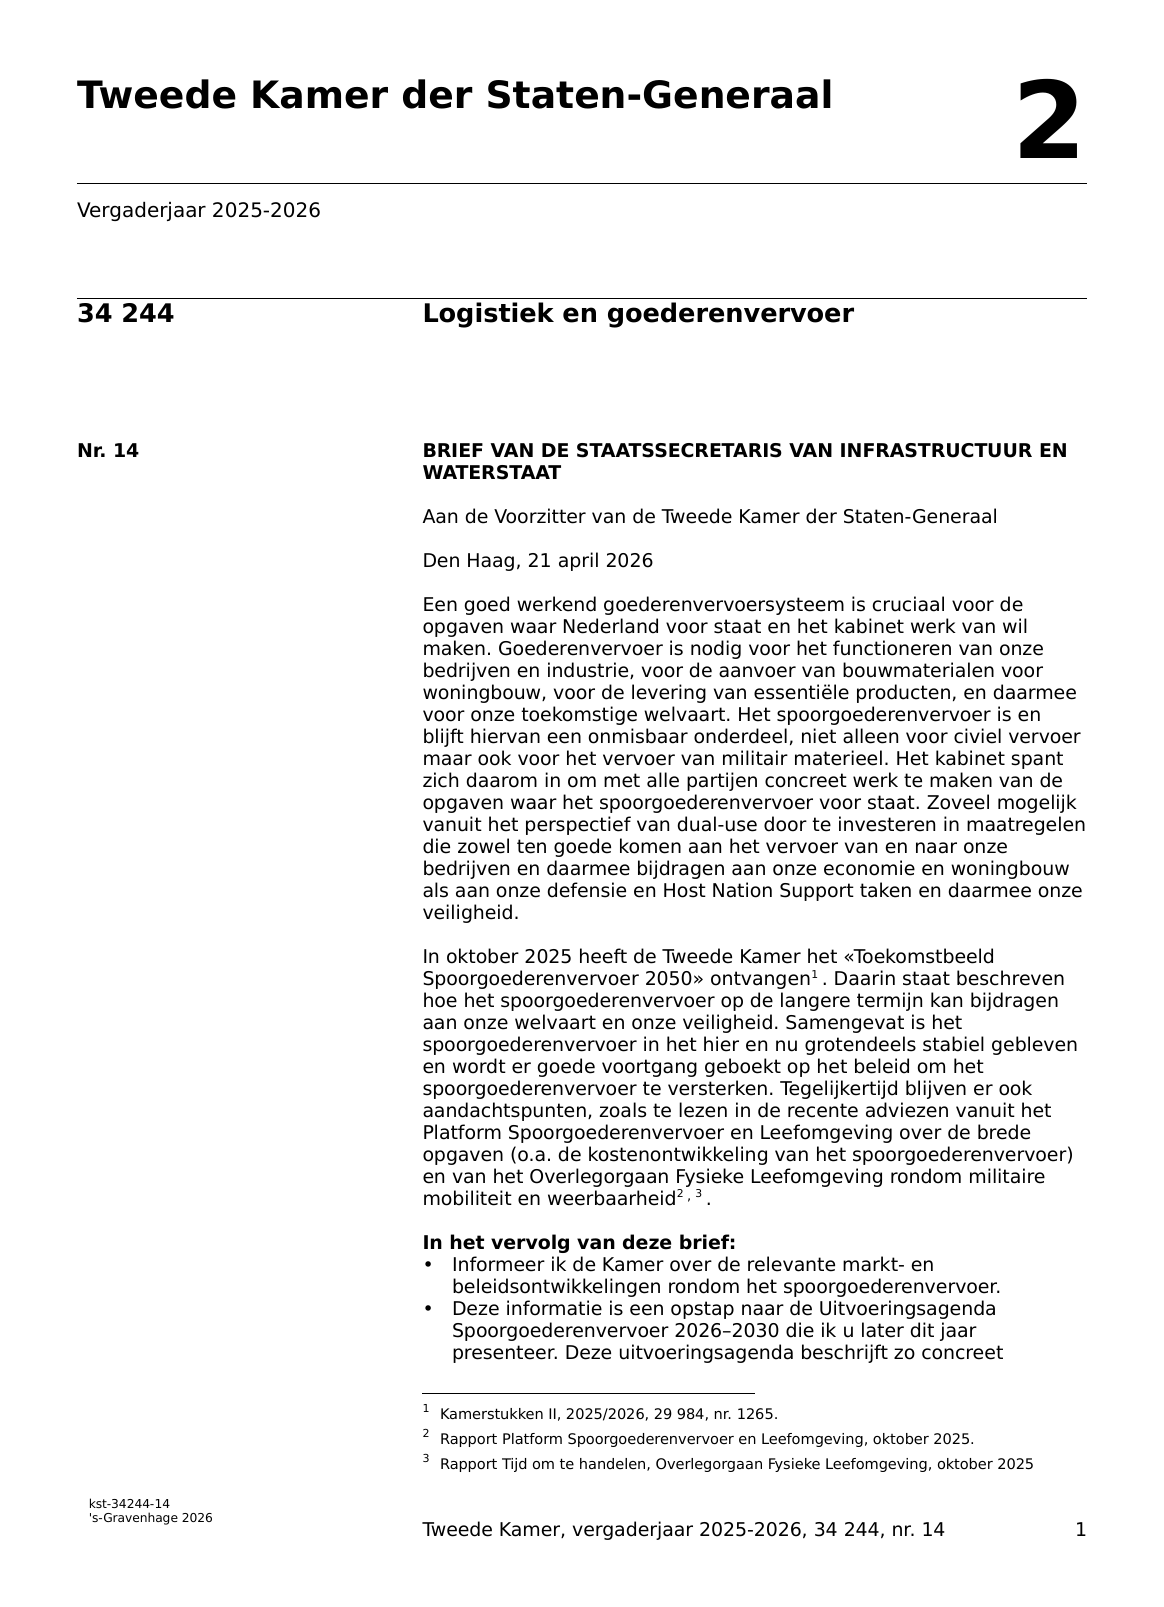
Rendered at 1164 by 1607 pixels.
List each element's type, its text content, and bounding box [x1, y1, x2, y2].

text Rapport Tijd om te handelen, Overlegorgaan Fysieke Leefomgeving, oktober 2025 [422, 1452, 1087, 1474]
text • Informeer ik de Kamer over de relevante markt- en beleidsontwikkelingen rondom het spoorgoederenvervoer. [422, 1254, 1087, 1298]
text kst-34244-14 [88, 1497, 323, 1511]
text Rapport Platform Spoorgoederenvervoer en Leefomgeving, oktober 2025. [422, 1427, 1087, 1449]
text Kamerstukken II, 2025/2026, 29 984, nr. 1265. [422, 1402, 1087, 1424]
subtitle In het vervolg van deze brief: [422, 1232, 1087, 1254]
text • Deze informatie is een opstap naar de Uitvoeringsagenda Spoorgoederenvervoer 2026–2030 die ik u later dit jaar presenteer. Deze uitvoeringsagenda beschrijft zo concreet [422, 1298, 1087, 1364]
text 's-Gravenhage 2026 [88, 1511, 323, 1525]
table_cell Vergaderjaar 2025-2026 [77, 184, 1087, 298]
text Een goed werkend goederenvervoersysteem is cruciaal voor de opgaven waar Nederland voor staat en het kabinet werk van wil maken. Goederenvervoer is nodig voor het functioneren van onze bedrijven en industrie, voor de aanvoer van bouwmaterialen voor woningbouw, voor de levering van essentiële producten, en daarmee voor onze toekomstige welvaart. Het spoorgoederenvervoer is en blijft hiervan een onmisbaar onderdeel, niet alleen voor civiel vervoer maar ook voor het vervoer van militair materieel. Het kabinet spant zich daarom in om met alle partijen concreet werk te maken van de opgaven waar het spoorgoederenvervoer voor staat. Zoveel mogelijk vanuit het perspectief van dual-use door te investeren in maatregelen die zowel ten goede komen aan het vervoer van en naar onze bedrijven en daarmee bijdragen aan onze economie en woningbouw als aan onze defensie en Host Nation Support taken en daarmee onze veiligheid. [422, 594, 1087, 924]
text Aan de Voorzitter van de Tweede Kamer der Staten-Generaal [422, 506, 1087, 528]
table_header Tweede Kamer der Staten-Generaal [77, 59, 886, 183]
subtitle 34 244 Logistiek en goederenvervoer [77, 299, 1087, 329]
subtitle Nr. 14 BRIEF VAN DE STAATSSECRETARIS VAN INFRASTRUCTUUR EN WATERSTAAT [77, 440, 1087, 484]
text Den Haag, 21 april 2026 [422, 550, 1087, 572]
text In oktober 2025 heeft de Tweede Kamer het «Toekomstbeeld Spoorgoederenvervoer 2050» ontvangen. Daarin staat beschreven hoe het spoorgoederenvervoer op de langere termijn kan bijdragen aan onze welvaart en onze veiligheid. Samengevat is het spoorgoederenvervoer in het hier en nu grotendeels stabiel gebleven en wordt er goede voortgang geboekt op het beleid om het spoorgoederenvervoer te versterken. Tegelijkertijd blijven er ook aandachtspunten, zoals te lezen in de recente adviezen vanuit het Platform Spoorgoederenvervoer en Leefomgeving over de brede opgaven (o.a. de kostenontwikkeling van het spoorgoederenvervoer) en van het Overlegorgaan Fysieke Leefomgeving rondom militaire mobiliteit en weerbaarheid, . [422, 946, 1087, 1210]
table_header 2 [886, 59, 1087, 183]
